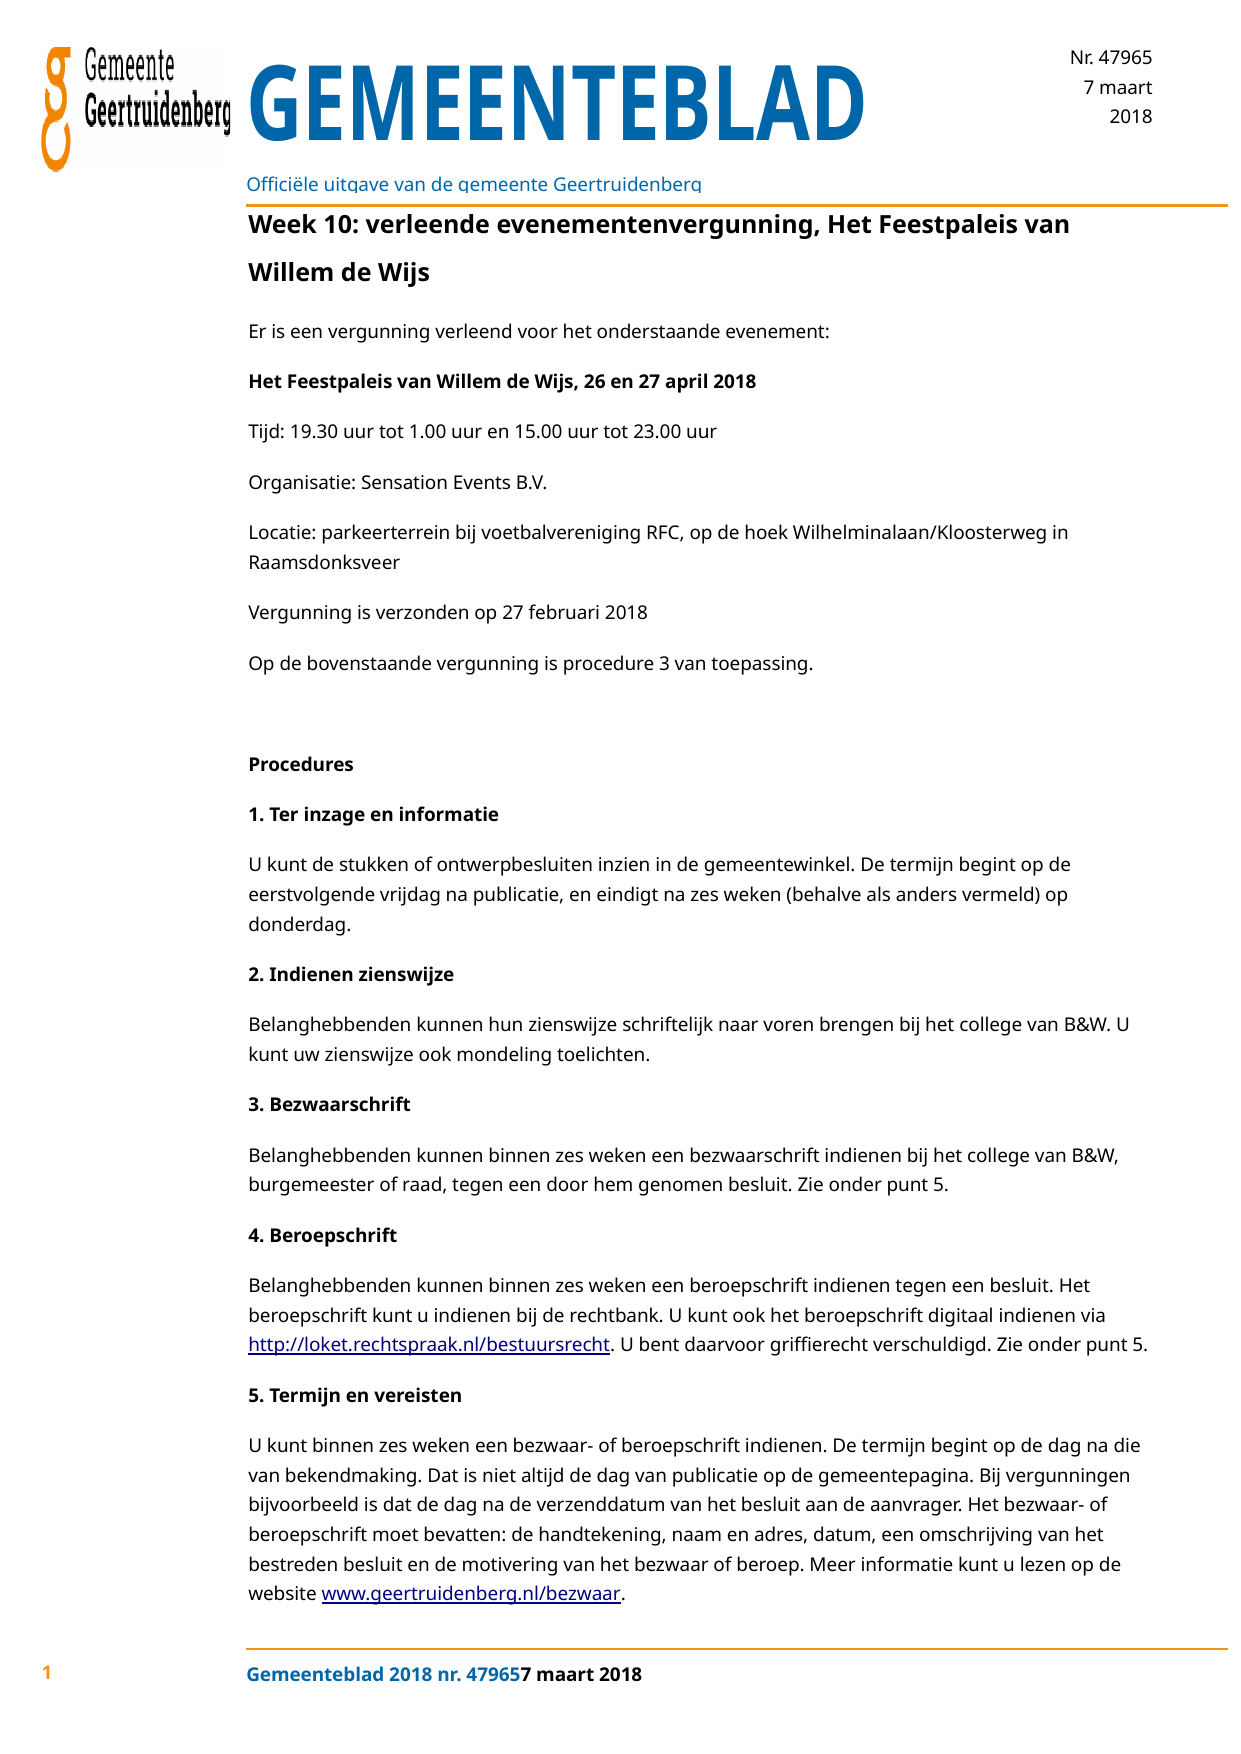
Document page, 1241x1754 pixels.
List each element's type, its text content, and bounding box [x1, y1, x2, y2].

text Locatie: parkeerterrein bij voetbalvereniging RFC, op de hoek Wilhelminalaan/Kloosterweg in Raamsdonksveer [248, 519, 1152, 575]
text Organisatie: Sensation Events B.V. [248, 469, 1152, 495]
text Tijd: 19.30 uur tot 1.00 uur en 15.00 uur tot 23.00 uur [248, 419, 1152, 444]
text Belanghebbenden kunnen binnen zes weken een beroepschrift indienen tegen een besluit. Het beroepschrift kunt u indienen bij de rechtbank. U kunt ook het beroepschrift digitaal indienen via http://loket.rechtspraak.nl/bestuursrecht. U bent daarvoor griffierecht verschuldigd. Zie onder punt 5. [248, 1272, 1152, 1357]
text Belanghebbenden kunnen hun zienswijze schriftelijk naar voren brengen bij het college van B&W. U kunt uw zienswijze ook mondeling toelichten. [248, 1012, 1152, 1067]
text Er is een vergunning verleend voor het onderstaande evenement: [248, 318, 1152, 344]
text 4. Beroepschrift [248, 1222, 1152, 1248]
text Procedures [248, 751, 1152, 777]
text 2. Indienen zienswijze [248, 961, 1152, 987]
text U kunt de stukken of ontwerpbesluiten inzien in de gemeentewinkel. De termijn begint op de eerstvolgende vrijdag na publicatie, en eindigt na zes weken (behalve als anders vermeld) op donderdag. [248, 852, 1152, 937]
text 1. Ter inzage en informatie [248, 801, 1152, 827]
text Week 10: verleende evenementenvergunning, Het Feestpaleis van Willem de Wijs [248, 207, 1152, 288]
text U kunt binnen zes weken een bezwaar- of beroepschrift indienen. De termijn begint op de dag na die van bekendmaking. Dat is niet altijd de dag van publicatie op de gemeentepagina. Bij vergunningen bijvoorbeeld is dat de dag na de verzenddatum van het besluit aan de aanvrager. Het bezwaar- of beroepschrift moet bevatten: de handtekening, naam en adres, datum, een omschrijving van het bestreden besluit en de motivering van het bezwaar of beroep. Meer informatie kunt u lezen op de website www.geertruidenberg.nl/bezwaar. [248, 1432, 1152, 1606]
text Belanghebbenden kunnen binnen zes weken een bezwaarschrift indienen bij het college van B&W, burgemeester of raad, tegen een door hem genomen besluit. Zie onder punt 5. [248, 1142, 1152, 1197]
picture [41, 47, 231, 172]
text 3. Bezwaarschrift [248, 1092, 1152, 1117]
text Het Feestpaleis van Willem de Wijs, 26 en 27 april 2018 [248, 368, 1152, 394]
text Op de bovenstaande vergunning is procedure 3 van toepassing. [248, 650, 1152, 676]
text Vergunning is verzonden op 27 februari 2018 [248, 599, 1152, 625]
text 5. Termijn en vereisten [248, 1382, 1152, 1408]
